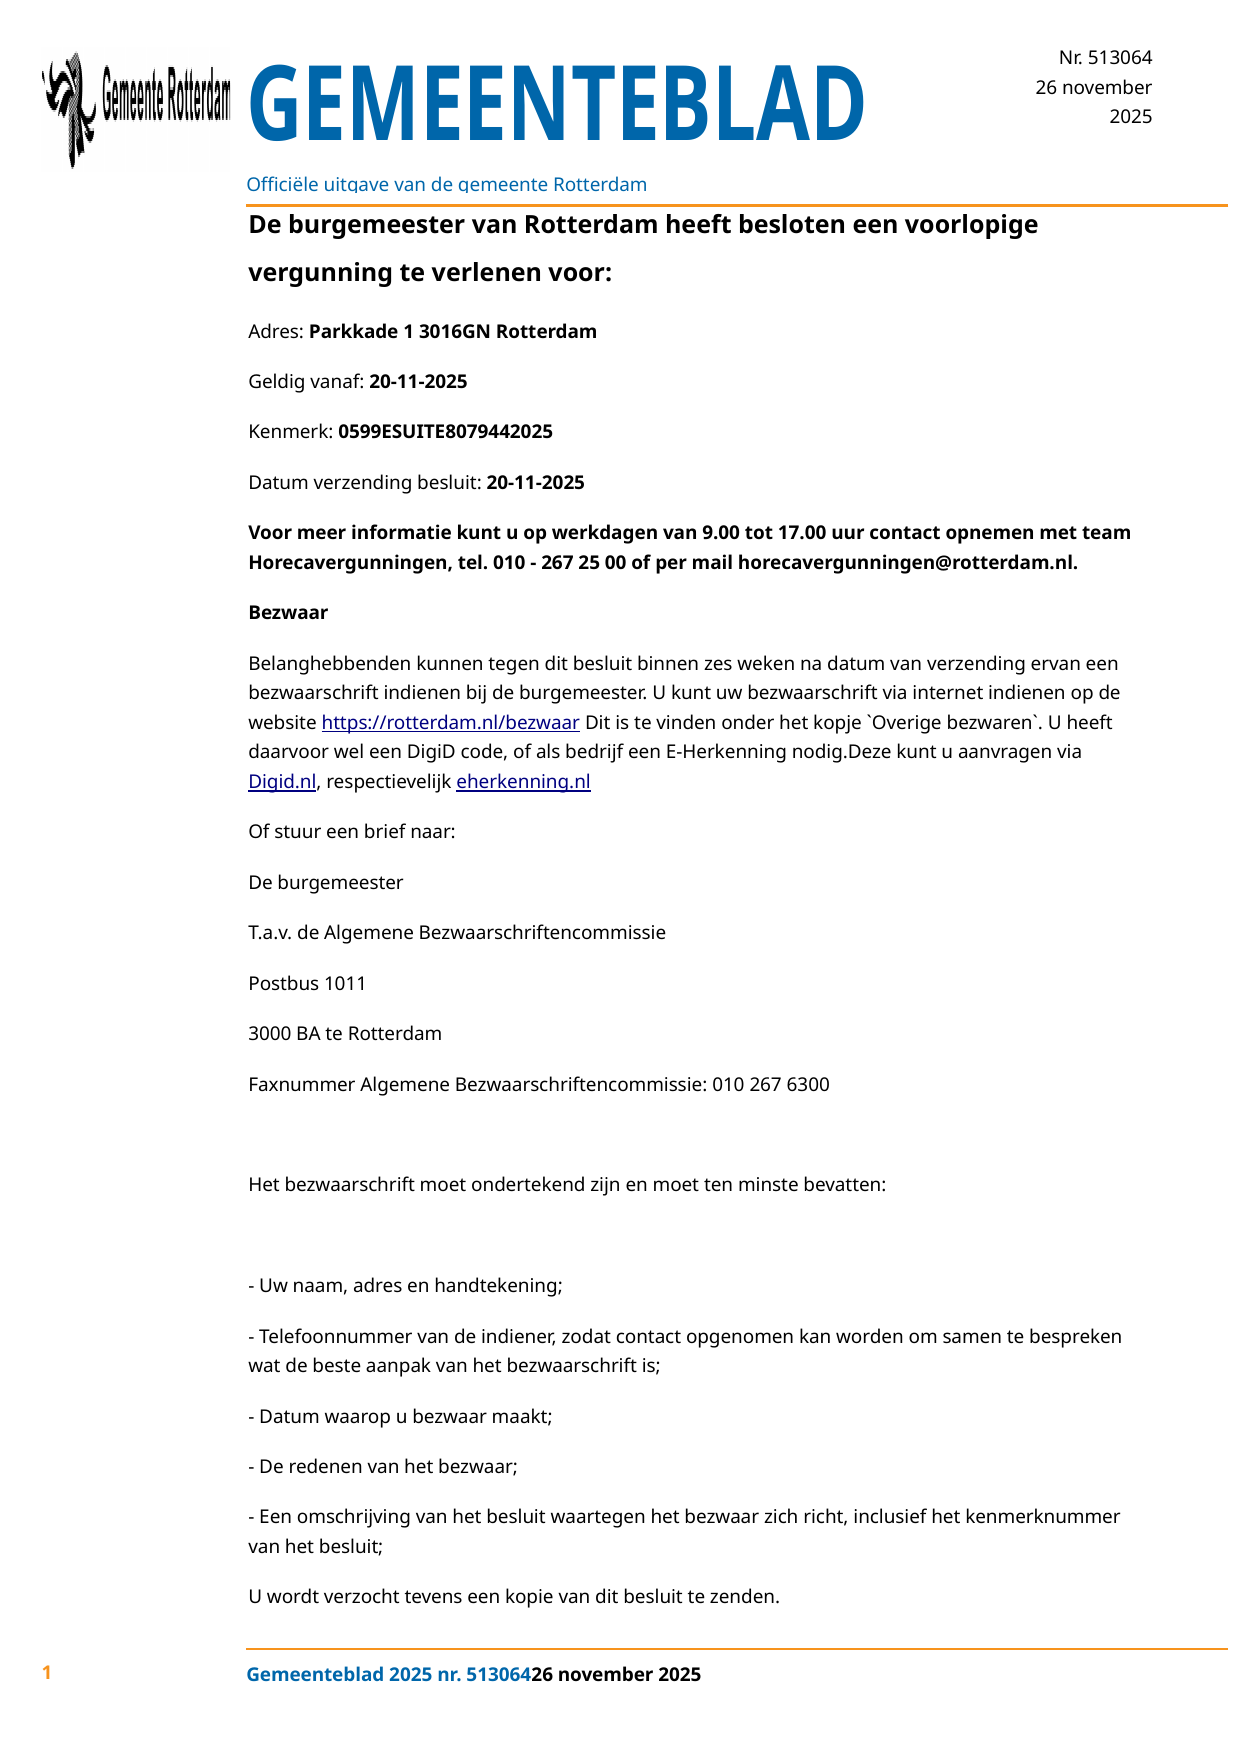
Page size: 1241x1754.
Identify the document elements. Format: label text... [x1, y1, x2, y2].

text - Een omschrijving van het besluit waartegen het bezwaar zich richt, inclusief het kenmerknummer van het besluit; [248, 1504, 1152, 1559]
text Belanghebbenden kunnen tegen dit besluit binnen zes weken na datum van verzending ervan een bezwaarschrift indienen bij de burgemeester. U kunt uw bezwaarschrift via internet indienen op de website https://rotterdam.nl/bezwaar Dit is te vinden onder het kopje `Overige bezwaren`. U heeft daarvoor wel een DigiD code, of als bedrijf een E-Herkenning nodig.Deze kunt u aanvragen via Digid.nl, respectievelijk eherkenning.nl [248, 650, 1152, 794]
text - Telefoonnummer van de indiener, zodat contact opgenomen kan worden om samen te bespreken wat de beste aanpak van het bezwaarschrift is; [248, 1323, 1152, 1378]
text Bezwaar [248, 599, 1152, 625]
text Postbus 1011 [248, 970, 1152, 996]
text Datum verzending besluit: 20-11-2025 [248, 469, 1152, 495]
text 3000 BA te Rotterdam [248, 1020, 1152, 1046]
picture [41, 47, 231, 172]
text T.a.v. de Algemene Bezwaarschriftencommissie [248, 919, 1152, 945]
text Kenmerk: 0599ESUITE8079442025 [248, 419, 1152, 444]
text - Datum waarop u bezwaar maakt; [248, 1403, 1152, 1429]
text - Uw naam, adres en handtekening; [248, 1272, 1152, 1298]
text Geldig vanaf: 20-11-2025 [248, 368, 1152, 394]
text Faxnummer Algemene Bezwaarschriftencommissie: 010 267 6300 [248, 1071, 1152, 1097]
text De burgemeester [248, 869, 1152, 895]
text U wordt verzocht tevens een kopie van dit besluit te zenden. [248, 1584, 1152, 1609]
text Het bezwaarschrift moet ondertekend zijn en moet ten minste bevatten: [248, 1172, 1152, 1197]
text - De redenen van het bezwaar; [248, 1453, 1152, 1479]
text Of stuur een brief naar: [248, 819, 1152, 844]
text Voor meer informatie kunt u op werkdagen van 9.00 tot 17.00 uur contact opnemen met team Horecavergunningen, tel. 010 - 267 25 00 of per mail horecavergunningen@rotterdam.nl. [248, 519, 1152, 575]
text Adres: Parkkade 1 3016GN Rotterdam [248, 318, 1152, 344]
text De burgemeester van Rotterdam heeft besloten een voorlopige vergunning te verlenen voor: [248, 207, 1152, 288]
